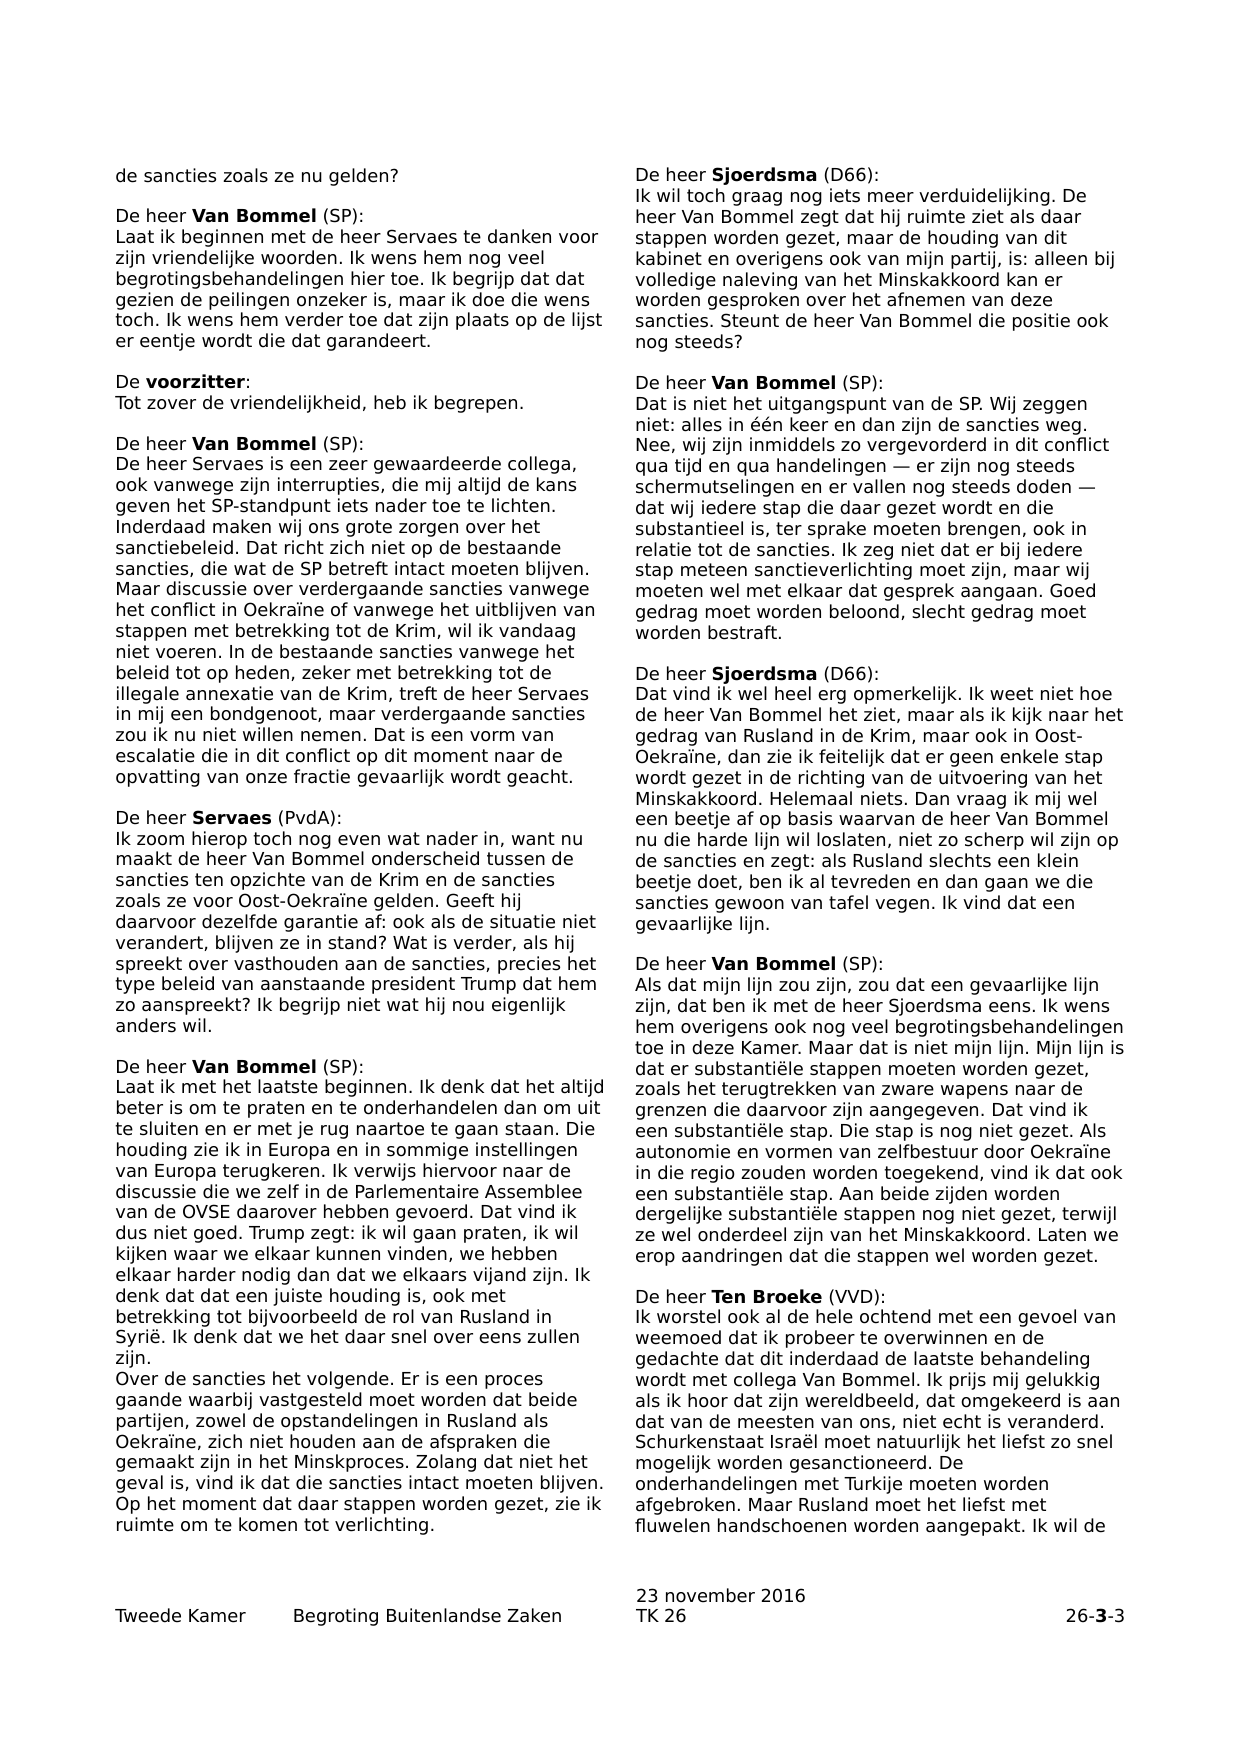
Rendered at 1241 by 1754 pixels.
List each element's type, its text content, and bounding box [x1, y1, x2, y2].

text De heer Van Bommel (SP): [115, 1057, 605, 1077]
text Dat vind ik wel heel erg opmerkelijk. Ik weet niet hoe de heer Van Bommel het ziet, maar als ik kijk naar het gedrag van Rusland in de Krim, maar ook in Oost-Oekraïne, dan zie ik feitelijk dat er geen enkele stap wordt gezet in de richting van de uitvoering van het Minskakkoord. Helemaal niets. Dan vraag ik mij wel een beetje af op basis waarvan de heer Van Bommel nu die harde lijn wil loslaten, niet zo scherp wil zijn op de sancties en zegt: als Rusland slechts een klein beetje doet, ben ik al tevreden en dan gaan we die sancties gewoon van tafel vegen. Ik vind dat een gevaarlijke lijn. [635, 684, 1125, 934]
text Ik zoom hierop toch nog even wat nader in, want nu maakt de heer Van Bommel onderscheid tussen de sancties ten opzichte van de Krim en de sancties zoals ze voor Oost-Oekraïne gelden. Geeft hij daarvoor dezelfde garantie af: ook als de situatie niet verandert, blijven ze in stand? Wat is verder, als hij spreekt over vasthouden aan de sancties, precies het type beleid van aanstaande president Trump dat hem zo aanspreekt? Ik begrijp niet wat hij nou eigenlijk anders wil. [115, 828, 605, 1037]
text De heer Sjoerdsma (D66): [635, 663, 1125, 684]
text De heer Van Bommel (SP): [115, 433, 605, 454]
text De heer Sjoerdsma (D66): [635, 165, 1125, 186]
text de sancties zoals ze nu gelden? [115, 165, 605, 186]
text De heer Servaes (PvdA): [115, 807, 605, 828]
text De heer Servaes is een zeer gewaardeerde collega, ook vanwege zijn interrupties, die mij altijd de kans geven het SP-standpunt iets nader toe te lichten. Inderdaad maken wij ons grote zorgen over het sanctiebeleid. Dat richt zich niet op de bestaande sancties, die wat de SP betreft intact moeten blijven. Maar discussie over verdergaande sancties vanwege het conflict in Oekraïne of vanwege het uitblijven van stappen met betrekking tot de Krim, wil ik vandaag niet voeren. In de bestaande sancties vanwege het beleid tot op heden, zeker met betrekking tot de illegale annexatie van de Krim, treft de heer Servaes in mij een bondgenoot, maar verdergaande sancties zou ik nu niet willen nemen. Dat is een vorm van escalatie die in dit conflict op dit moment naar de opvatting van onze fractie gevaarlijk wordt geacht. [115, 454, 605, 787]
text Dat is niet het uitgangspunt van de SP. Wij zeggen niet: alles in één keer en dan zijn de sancties weg. Nee, wij zijn inmiddels zo vergevorderd in dit conflict qua tijd en qua handelingen — er zijn nog steeds schermutselingen en er vallen nog steeds doden — dat wij iedere stap die daar gezet wordt en die substantieel is, ter sprake moeten brengen, ook in relatie tot de sancties. Ik zeg niet dat er bij iedere stap meteen sanctieverlichting moet zijn, maar wij moeten wel met elkaar dat gesprek aangaan. Goed gedrag moet worden beloond, slecht gedrag moet worden bestraft. [635, 393, 1125, 643]
text De voorzitter: [115, 372, 605, 393]
text Ik worstel ook al de hele ochtend met een gevoel van weemoed dat ik probeer te overwinnen en de gedachte dat dit inderdaad de laatste behandeling wordt met collega Van Bommel. Ik prijs mij gelukkig als ik hoor dat zijn wereldbeeld, dat omgekeerd is aan dat van de meesten van ons, niet echt is veranderd. Schurkenstaat Israël moet natuurlijk het liefst zo snel mogelijk worden gesanctioneerd. De onderhandelingen met Turkije moeten worden afgebroken. Maar Rusland moet het liefst met fluwelen handschoenen worden aangepakt. Ik wil de [635, 1307, 1125, 1536]
text Tot zover de vriendelijkheid, heb ik begrepen. [115, 393, 605, 413]
text Over de sancties het volgende. Er is een proces gaande waarbij vastgesteld moet worden dat beide partijen, zowel de opstandelingen in Rusland als Oekraïne, zich niet houden aan de afspraken die gemaakt zijn in het Minskproces. Zolang dat niet het geval is, vind ik dat die sancties intact moeten blijven. Op het moment dat daar stappen worden gezet, zie ik ruimte om te komen tot verlichting. [115, 1369, 605, 1536]
text De heer Van Bommel (SP): [635, 954, 1125, 975]
text Ik wil toch graag nog iets meer verduidelijking. De heer Van Bommel zegt dat hij ruimte ziet als daar stappen worden gezet, maar de houding van dit kabinet en overigens ook van mijn partij, is: alleen bij volledige naleving van het Minskakkoord kan er worden gesproken over het afnemen van deze sancties. Steunt de heer Van Bommel die positie ook nog steeds? [635, 186, 1125, 353]
text De heer Van Bommel (SP): [635, 373, 1125, 393]
text De heer Ten Broeke (VVD): [635, 1287, 1125, 1307]
text Als dat mijn lijn zou zijn, zou dat een gevaarlijke lijn zijn, dat ben ik met de heer Sjoerdsma eens. Ik wens hem overigens ook nog veel begrotingsbehandelingen toe in deze Kamer. Maar dat is niet mijn lijn. Mijn lijn is dat er substantiële stappen moeten worden gezet, zoals het terugtrekken van zware wapens naar de grenzen die daarvoor zijn aangegeven. Dat vind ik een substantiële stap. Die stap is nog niet gezet. Als autonomie en vormen van zelfbestuur door Oekraïne in die regio zouden worden toegekend, vind ik dat ook een substantiële stap. Aan beide zijden worden dergelijke substantiële stappen nog niet gezet, terwijl ze wel onderdeel zijn van het Minskakkoord. Laten we erop aandringen dat die stappen wel worden gezet. [635, 975, 1125, 1267]
text De heer Van Bommel (SP): [115, 206, 605, 227]
text Laat ik beginnen met de heer Servaes te danken voor zijn vriendelijke woorden. Ik wens hem nog veel begrotingsbehandelingen hier toe. Ik begrijp dat dat gezien de peilingen onzeker is, maar ik doe die wens toch. Ik wens hem verder toe dat zijn plaats op de lijst er eentje wordt die dat garandeert. [115, 227, 605, 352]
text Laat ik met het laatste beginnen. Ik denk dat het altijd beter is om te praten en te onderhandelen dan om uit te sluiten en er met je rug naartoe te gaan staan. Die houding zie ik in Europa en in sommige instellingen van Europa terugkeren. Ik verwijs hiervoor naar de discussie die we zelf in de Parlementaire Assemblee van de OVSE daarover hebben gevoerd. Dat vind ik dus niet goed. Trump zegt: ik wil gaan praten, ik wil kijken waar we elkaar kunnen vinden, we hebben elkaar harder nodig dan dat we elkaars vijand zijn. Ik denk dat dat een juiste houding is, ook met betrekking tot bijvoorbeeld de rol van Rusland in Syrië. Ik denk dat we het daar snel over eens zullen zijn. [115, 1077, 605, 1369]
